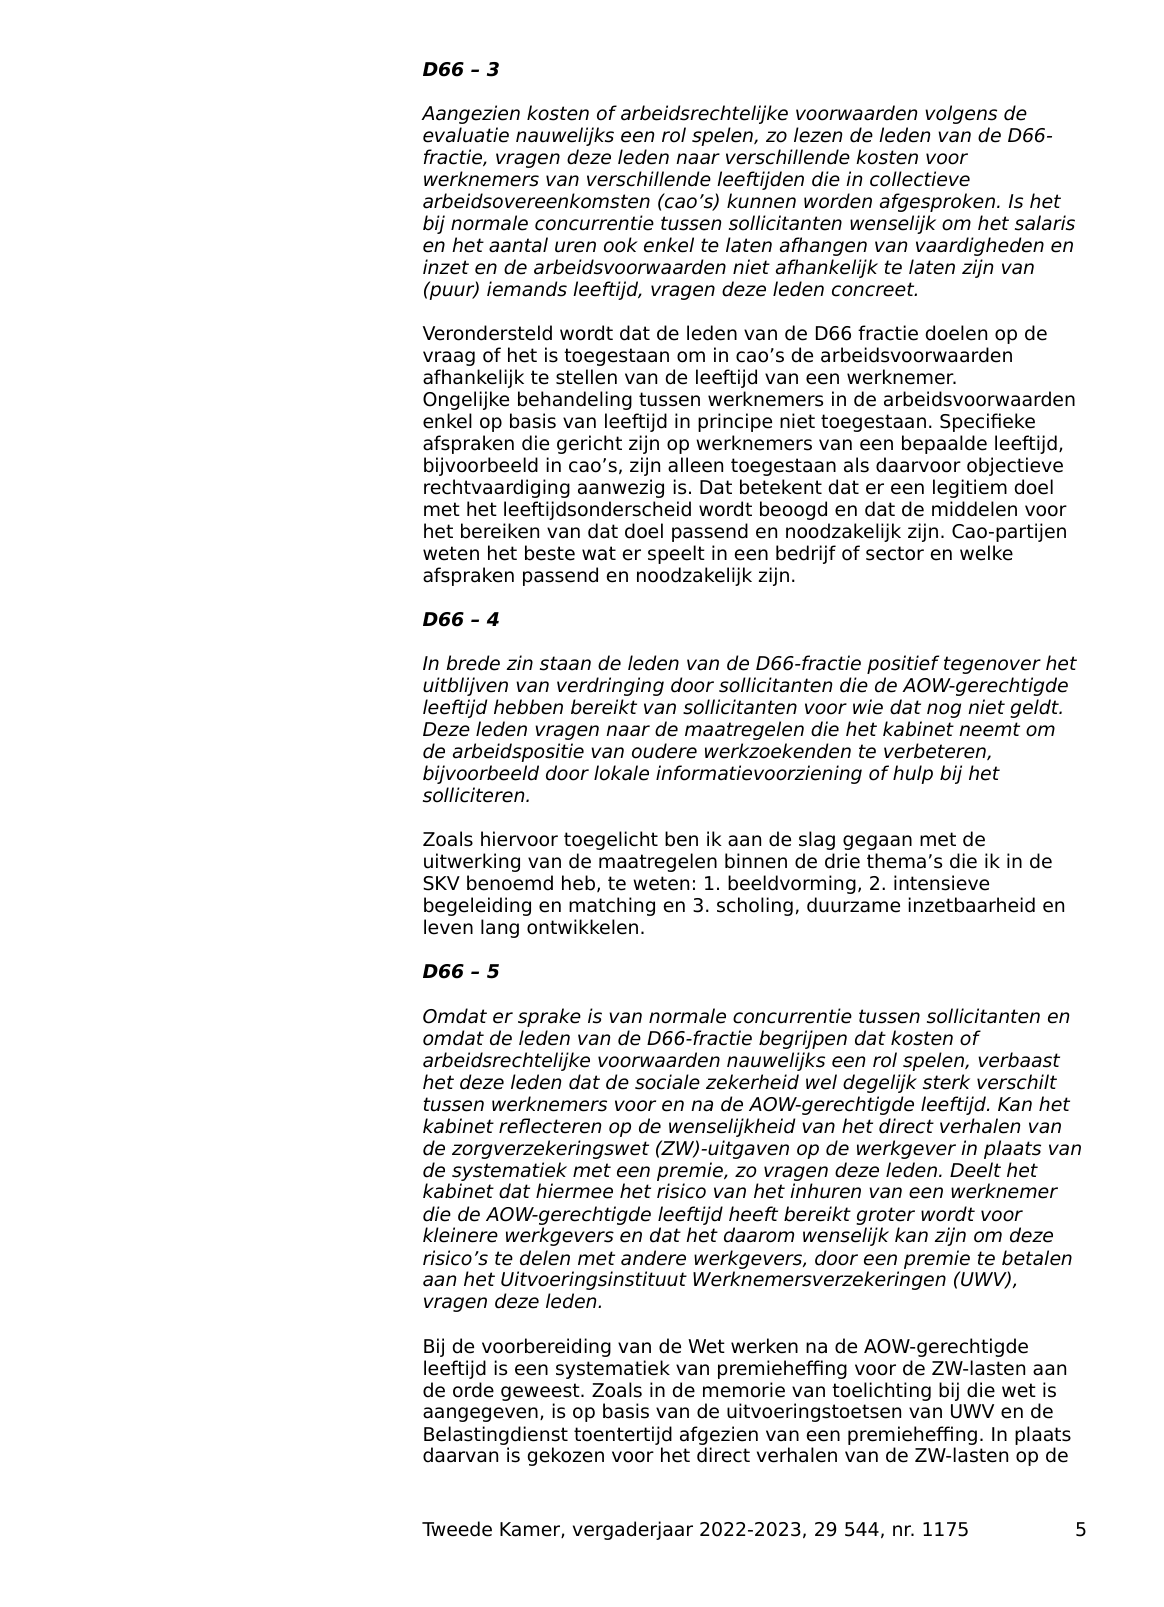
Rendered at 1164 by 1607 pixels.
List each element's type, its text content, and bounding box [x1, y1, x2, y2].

subtitle D66 – 5 [422, 961, 1087, 983]
text Verondersteld wordt dat de leden van de D66 fractie doelen op de vraag of het is toegestaan om in cao’s de arbeidsvoorwaarden afhankelijk te stellen van de leeftijd van een werknemer. [422, 323, 1087, 389]
subtitle D66 – 4 [422, 609, 1087, 631]
text Aangezien kosten of arbeidsrechtelijke voorwaarden volgens de evaluatie nauwelijks een rol spelen, zo lezen de leden van de D66-fractie, vragen deze leden naar verschillende kosten voor werknemers van verschillende leeftijden die in collectieve arbeidsovereenkomsten (cao’s) kunnen worden afgesproken. Is het bij normale concurrentie tussen sollicitanten wenselijk om het salaris en het aantal uren ook enkel te laten afhangen van vaardigheden en inzet en de arbeidsvoorwaarden niet afhankelijk te laten zijn van (puur) iemands leeftijd, vragen deze leden concreet. [422, 103, 1087, 301]
text Bij de voorbereiding van de Wet werken na de AOW-gerechtigde leeftijd is een systematiek van premieheffing voor de ZW-lasten aan de orde geweest. Zoals in de memorie van toelichting bij die wet is aangegeven, is op basis van de uitvoeringstoetsen van UWV en de Belastingdienst toentertijd afgezien van een premieheffing. In plaats daarvan is gekozen voor het direct verhalen van de ZW-lasten op de [422, 1336, 1087, 1467]
text Zoals hiervoor toegelicht ben ik aan de slag gegaan met de uitwerking van de maatregelen binnen de drie thema’s die ik in de SKV benoemd heb, te weten: 1. beeldvorming, 2. intensieve begeleiding en matching en 3. scholing, duurzame inzetbaarheid en leven lang ontwikkelen. [422, 829, 1087, 939]
subtitle D66 – 3 [422, 59, 1087, 81]
text In brede zin staan de leden van de D66-fractie positief tegenover het uitblijven van verdringing door sollicitanten die de AOW-gerechtigde leeftijd hebben bereikt van sollicitanten voor wie dat nog niet geldt. Deze leden vragen naar de maatregelen die het kabinet neemt om de arbeidspositie van oudere werkzoekenden te verbeteren, bijvoorbeeld door lokale informatievoorziening of hulp bij het solliciteren. [422, 653, 1087, 807]
text Ongelijke behandeling tussen werknemers in de arbeidsvoorwaarden enkel op basis van leeftijd in principe niet toegestaan. Specifieke afspraken die gericht zijn op werknemers van een bepaalde leeftijd, bijvoorbeeld in cao’s, zijn alleen toegestaan als daarvoor objectieve rechtvaardiging aanwezig is. Dat betekent dat er een legitiem doel met het leeftijdsonderscheid wordt beoogd en dat de middelen voor het bereiken van dat doel passend en noodzakelijk zijn. Cao-partijen weten het beste wat er speelt in een bedrijf of sector en welke afspraken passend en noodzakelijk zijn. [422, 389, 1087, 587]
text Omdat er sprake is van normale concurrentie tussen sollicitanten en omdat de leden van de D66-fractie begrijpen dat kosten of arbeidsrechtelijke voorwaarden nauwelijks een rol spelen, verbaast het deze leden dat de sociale zekerheid wel degelijk sterk verschilt tussen werknemers voor en na de AOW-gerechtigde leeftijd. Kan het kabinet reflecteren op de wenselijkheid van het direct verhalen van de zorgverzekeringswet (ZW)-uitgaven op de werkgever in plaats van de systematiek met een premie, zo vragen deze leden. Deelt het kabinet dat hiermee het risico van het inhuren van een werknemer die de AOW-gerechtigde leeftijd heeft bereikt groter wordt voor kleinere werkgevers en dat het daarom wenselijk kan zijn om deze risico’s te delen met andere werkgevers, door een premie te betalen aan het Uitvoeringsinstituut Werknemersverzekeringen (UWV), vragen deze leden. [422, 1006, 1087, 1313]
